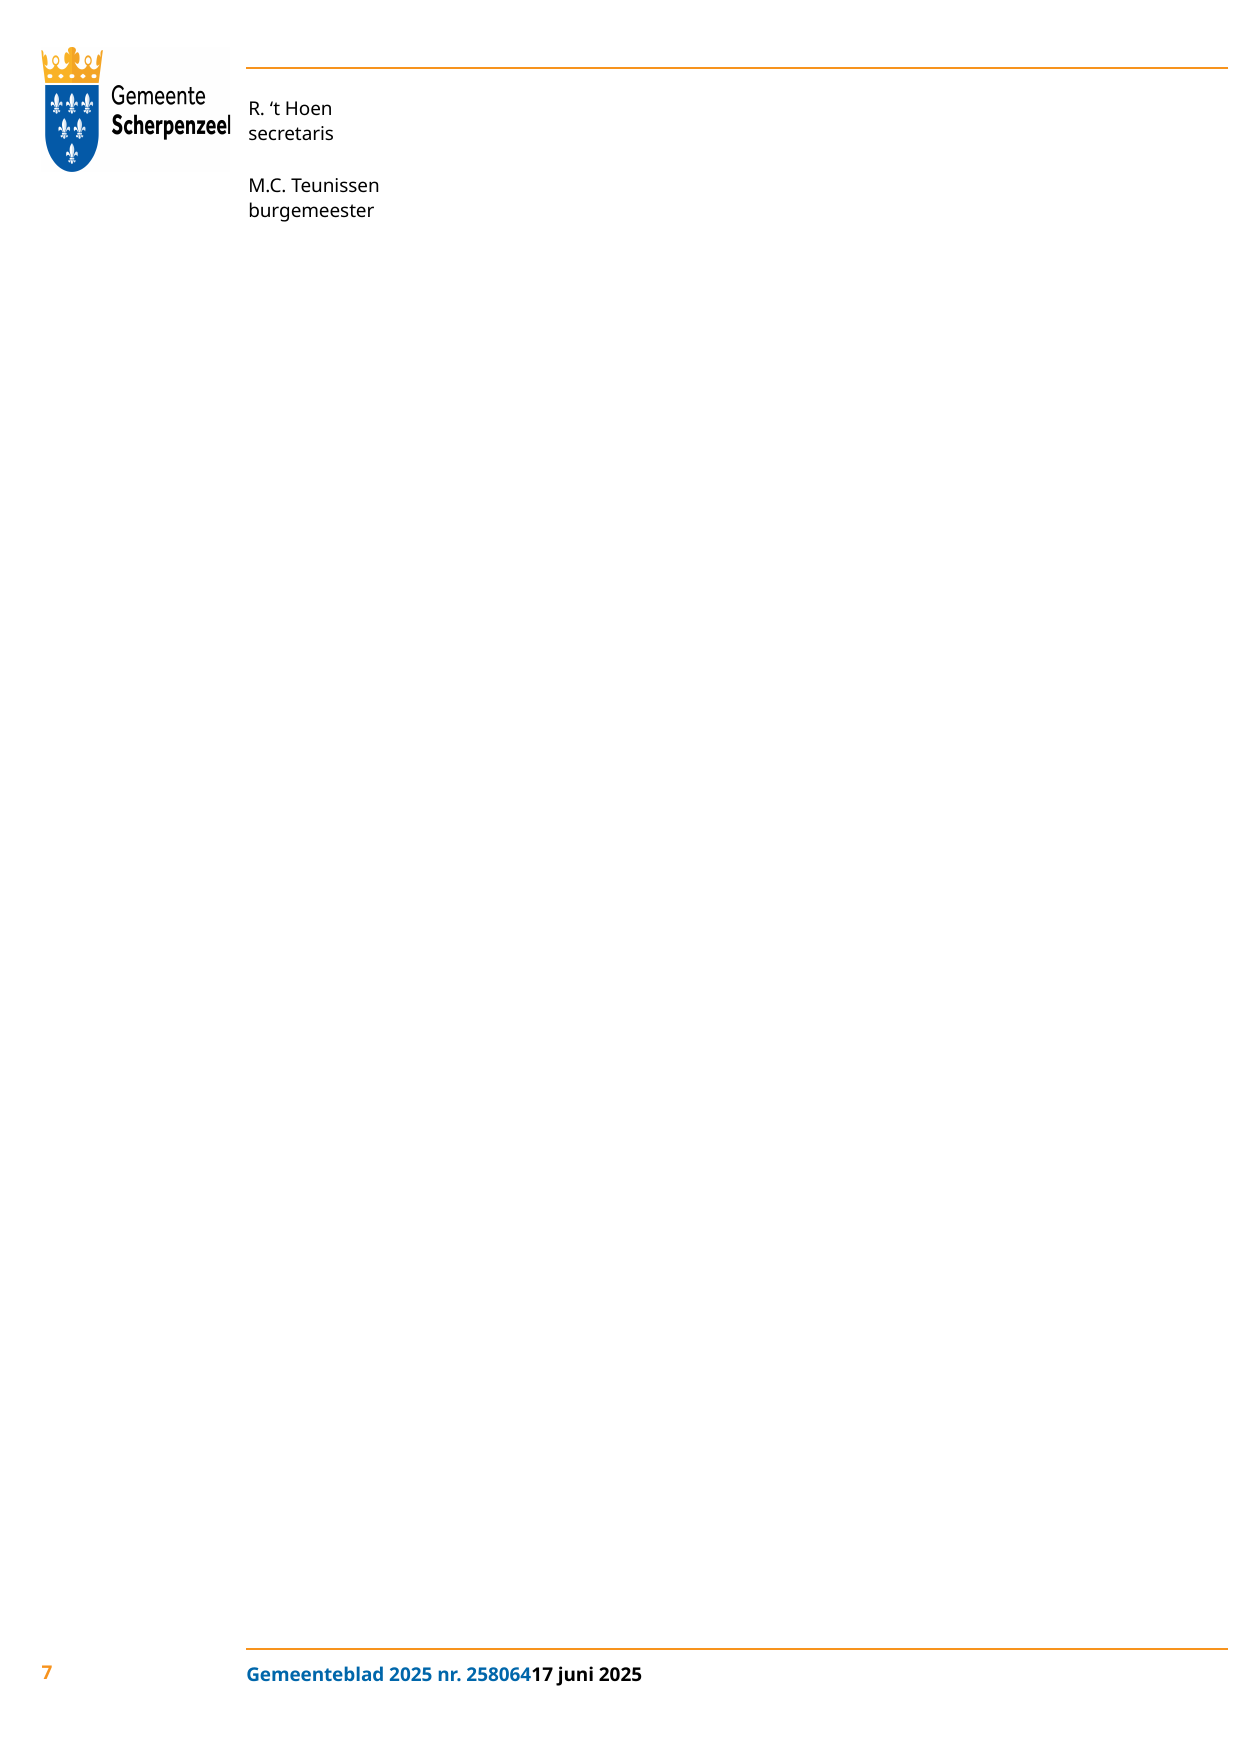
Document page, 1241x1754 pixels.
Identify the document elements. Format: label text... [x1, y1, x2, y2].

text secretaris [248, 121, 1152, 146]
text M.C. Teunissen [248, 172, 1152, 198]
picture [41, 47, 231, 172]
text R. ‘t Hoen [248, 95, 1152, 121]
text burgemeester [248, 198, 1152, 223]
